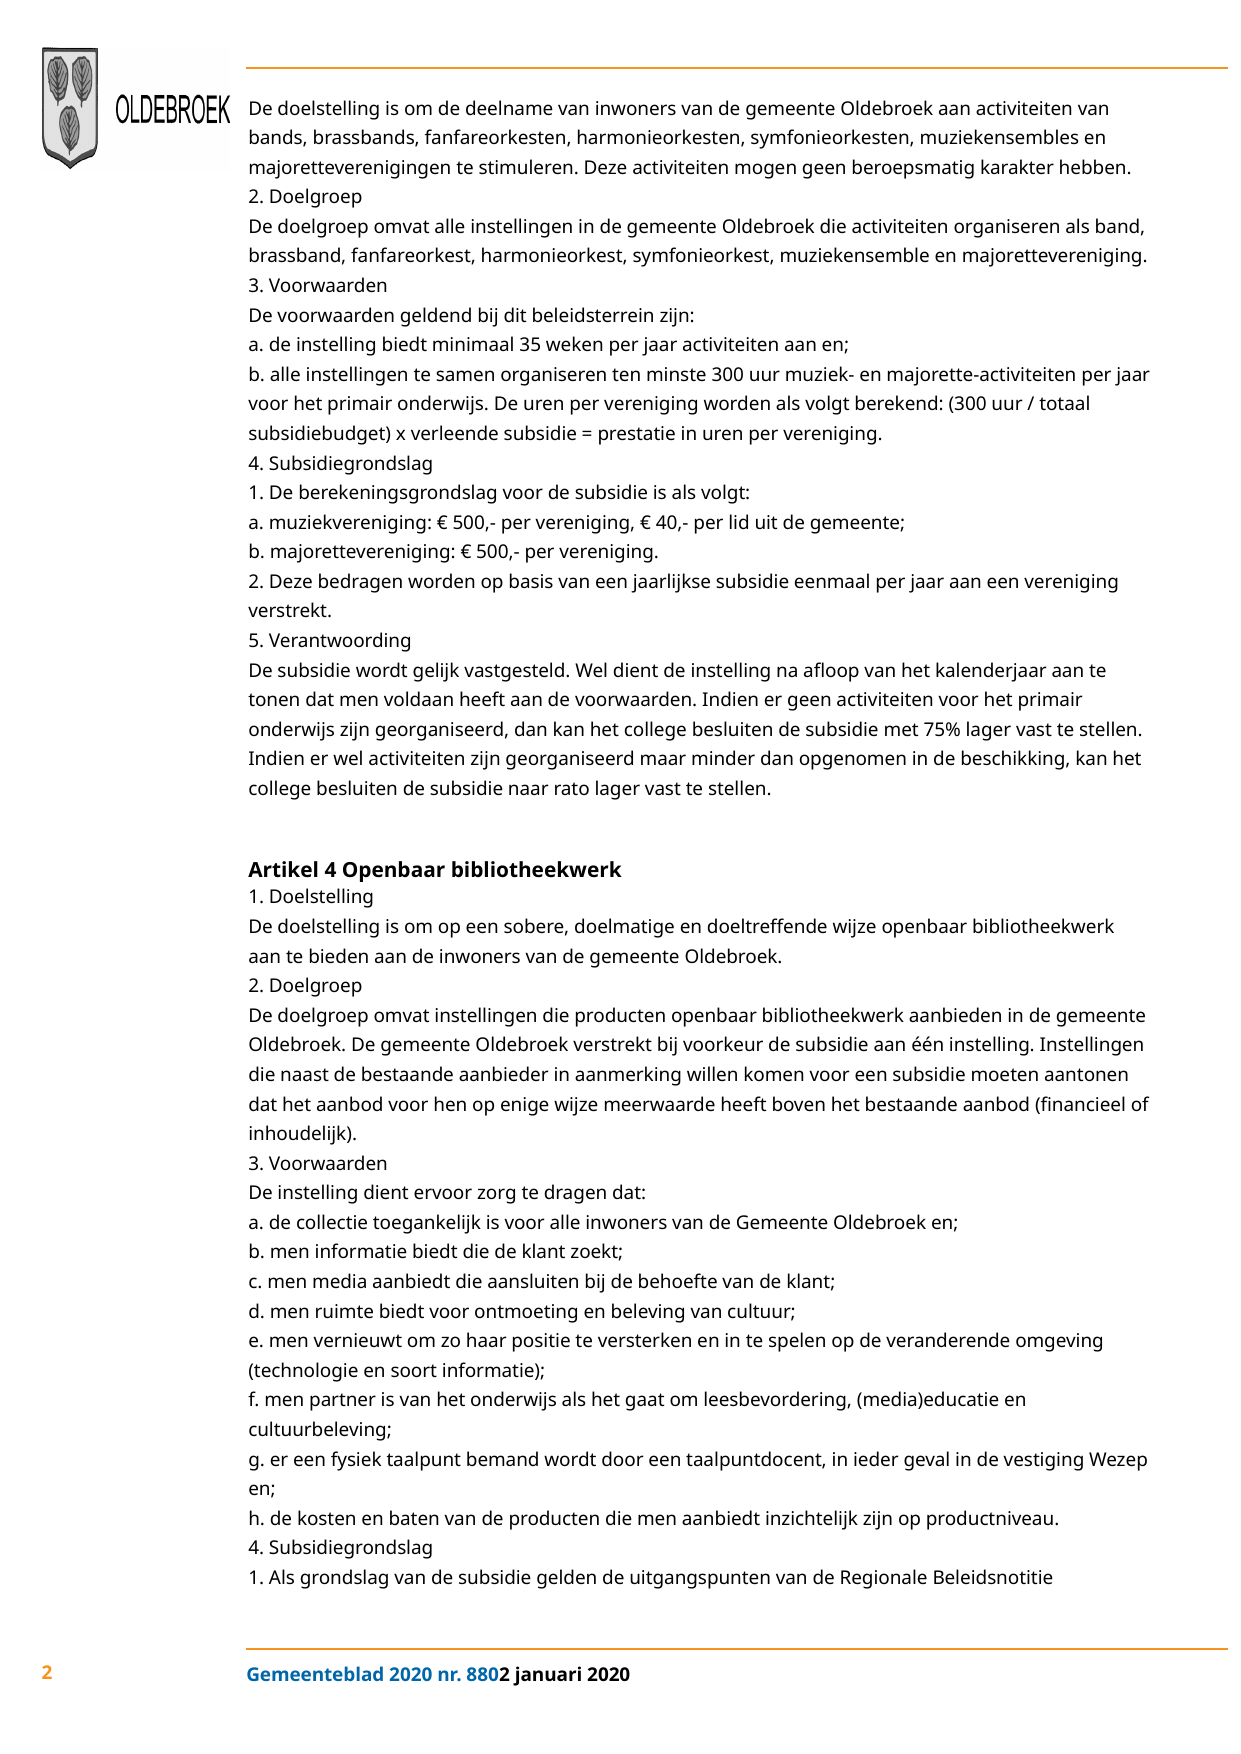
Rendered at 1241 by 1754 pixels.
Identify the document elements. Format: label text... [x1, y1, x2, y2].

text 5. Verantwoording [248, 627, 1152, 653]
text 1. De berekeningsgrondslag voor de subsidie is als volgt: [248, 479, 1152, 505]
text De instelling dient ervoor zorg te dragen dat: [248, 1179, 1152, 1205]
text 4. Subsidiegrondslag [248, 450, 1152, 476]
text 1. Doelstelling [248, 884, 1152, 909]
text De doelstelling is om op een sobere, doelmatige en doeltreffende wijze openbaar bibliotheekwerk aan te bieden aan de inwoners van de gemeente Oldebroek. [248, 913, 1152, 968]
text De doelstelling is om de deelname van inwoners van de gemeente Oldebroek aan activiteiten van bands, brassbands, fanfareorkesten, harmonieorkesten, symfonieorkesten, muziekensembles en majoretteverenigingen te stimuleren. Deze activiteiten mogen geen beroepsmatig karakter hebben. [248, 95, 1152, 180]
text b. alle instellingen te samen organiseren ten minste 300 uur muziek- en majorette-activiteiten per jaar voor het primair onderwijs. De uren per vereniging worden als volgt berekend: (300 uur / totaal subsidiebudget) x verleende subsidie = prestatie in uren per vereniging. [248, 361, 1152, 446]
text Artikel 4 Openbaar bibliotheekwerk [248, 855, 1152, 884]
text 2. Doelgroep [248, 972, 1152, 998]
text De doelgroep omvat alle instellingen in de gemeente Oldebroek die activiteiten organiseren als band, brassband, fanfareorkest, harmonieorkest, symfonieorkest, muziekensemble en majorettevereniging. [248, 213, 1152, 268]
text f. men partner is van het onderwijs als het gaat om leesbevordering, (media)educatie en cultuurbeleving; [248, 1387, 1152, 1442]
text 1. Als grondslag van de subsidie gelden de uitgangspunten van de Regionale Beleidsnotitie [248, 1564, 1152, 1590]
text h. de kosten en baten van de producten die men aanbiedt inzichtelijk zijn op productniveau. [248, 1505, 1152, 1531]
text De voorwaarden geldend bij dit beleidsterrein zijn: [248, 302, 1152, 328]
text e. men vernieuwt om zo haar positie te versterken en in te spelen op de veranderende omgeving (technologie en soort informatie); [248, 1327, 1152, 1383]
text a. de collectie toegankelijk is voor alle inwoners van de Gemeente Oldebroek en; [248, 1209, 1152, 1235]
text 4. Subsidiegrondslag [248, 1534, 1152, 1560]
text d. men ruimte biedt voor ontmoeting en beleving van cultuur; [248, 1298, 1152, 1323]
text b. majorettevereniging: € 500,- per vereniging. [248, 538, 1152, 564]
text b. men informatie biedt die de klant zoekt; [248, 1239, 1152, 1264]
text 2. Deze bedragen worden op basis van een jaarlijkse subsidie eenmaal per jaar aan een vereniging verstrekt. [248, 568, 1152, 623]
text 3. Voorwaarden [248, 1150, 1152, 1176]
text a. de instelling biedt minimaal 35 weken per jaar activiteiten aan en; [248, 331, 1152, 357]
text 2. Doelgroep [248, 183, 1152, 209]
picture [41, 47, 231, 172]
text a. muziekvereniging: € 500,- per vereniging, € 40,- per lid uit de gemeente; [248, 509, 1152, 535]
text 3. Voorwaarden [248, 272, 1152, 298]
text De subsidie wordt gelijk vastgesteld. Wel dient de instelling na afloop van het kalenderjaar aan te tonen dat men voldaan heeft aan de voorwaarden. Indien er geen activiteiten voor het primair onderwijs zijn georganiseerd, dan kan het college besluiten de subsidie met 75% lager vast te stellen. Indien er wel activiteiten zijn georganiseerd maar minder dan opgenomen in de beschikking, kan het college besluiten de subsidie naar rato lager vast te stellen. [248, 657, 1152, 801]
text c. men media aanbiedt die aansluiten bij de behoefte van de klant; [248, 1268, 1152, 1294]
text g. er een fysiek taalpunt bemand wordt door een taalpuntdocent, in ieder geval in de vestiging Wezep en; [248, 1446, 1152, 1501]
text De doelgroep omvat instellingen die producten openbaar bibliotheekwerk aanbieden in de gemeente Oldebroek. De gemeente Oldebroek verstrekt bij voorkeur de subsidie aan één instelling. Instellingen die naast de bestaande aanbieder in aanmerking willen komen voor een subsidie moeten aantonen dat het aanbod voor hen op enige wijze meerwaarde heeft boven het bestaande aanbod (financieel of inhoudelijk). [248, 1002, 1152, 1146]
